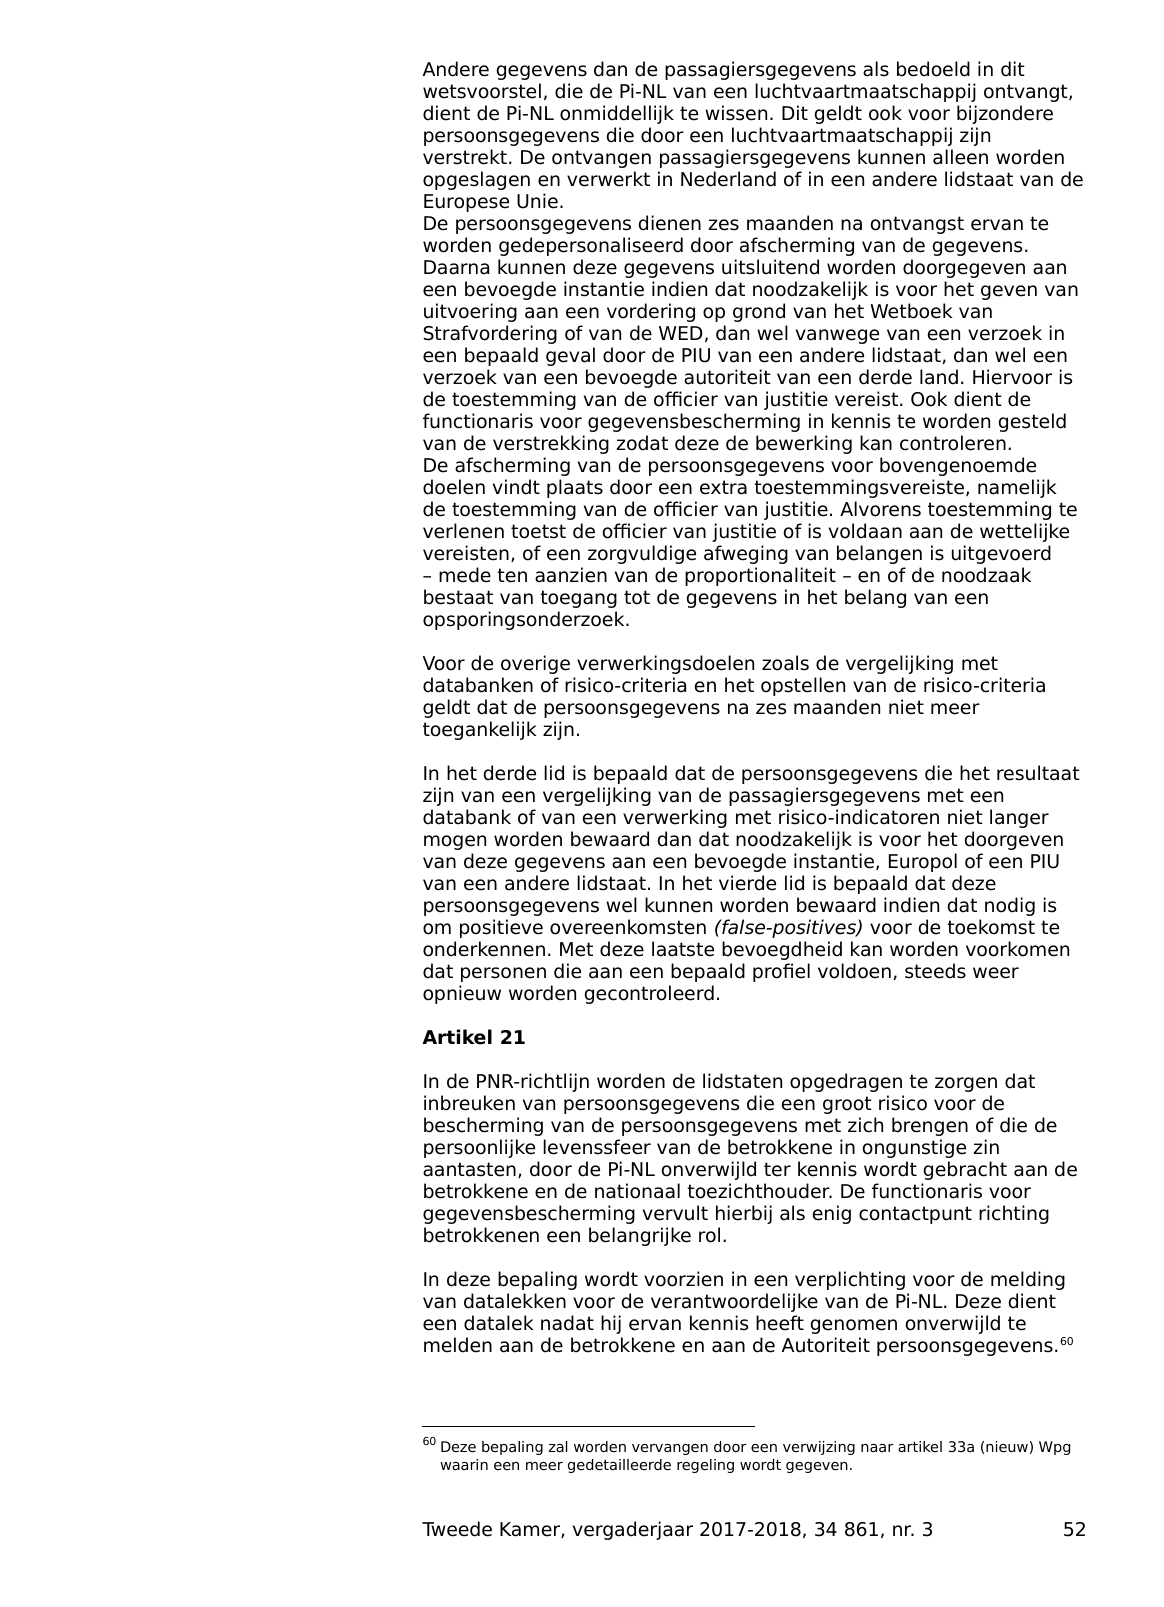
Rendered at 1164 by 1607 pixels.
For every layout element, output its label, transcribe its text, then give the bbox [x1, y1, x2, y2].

subtitle Artikel 21 [422, 1027, 1087, 1049]
text In deze bepaling wordt voorzien in een verplichting voor de melding van datalekken voor de verantwoordelijke van de Pi-NL. Deze dient een datalek nadat hij ervan kennis heeft genomen onverwijld te melden aan de betrokkene en aan de Autoriteit persoonsgegevens. [422, 1269, 1087, 1357]
text Voor de overige verwerkingsdoelen zoals de vergelijking met databanken of risico-criteria en het opstellen van de risico-criteria geldt dat de persoonsgegevens na zes maanden niet meer toegankelijk zijn. [422, 653, 1087, 741]
text Andere gegevens dan de passagiersgegevens als bedoeld in dit wetsvoorstel, die de Pi-NL van een luchtvaartmaatschappij ontvangt, dient de Pi-NL onmiddellijk te wissen. Dit geldt ook voor bijzondere persoonsgegevens die door een luchtvaartmaatschappij zijn verstrekt. De ontvangen passagiersgegevens kunnen alleen worden opgeslagen en verwerkt in Nederland of in een andere lidstaat van de Europese Unie. [422, 59, 1087, 213]
text In het derde lid is bepaald dat de persoonsgegevens die het resultaat zijn van een vergelijking van de passagiersgegevens met een databank of van een verwerking met risico-indicatoren niet langer mogen worden bewaard dan dat noodzakelijk is voor het doorgeven van deze gegevens aan een bevoegde instantie, Europol of een PIU van een andere lidstaat. In het vierde lid is bepaald dat deze persoonsgegevens wel kunnen worden bewaard indien dat nodig is om positieve overeenkomsten (false-positives) voor de toekomst te onderkennen. Met deze laatste bevoegdheid kan worden voorkomen dat personen die aan een bepaald profiel voldoen, steeds weer opnieuw worden gecontroleerd. [422, 763, 1087, 1004]
text De afscherming van de persoonsgegevens voor bovengenoemde doelen vindt plaats door een extra toestemmingsvereiste, namelijk de toestemming van de officier van justitie. Alvorens toestemming te verlenen toetst de officier van justitie of is voldaan aan de wettelijke vereisten, of een zorgvuldige afweging van belangen is uitgevoerd – mede ten aanzien van de proportionaliteit – en of de noodzaak bestaat van toegang tot de gegevens in het belang van een opsporingsonderzoek. [422, 455, 1087, 631]
text In de PNR-richtlijn worden de lidstaten opgedragen te zorgen dat inbreuken van persoonsgegevens die een groot risico voor de bescherming van de persoonsgegevens met zich brengen of die de persoonlijke levenssfeer van de betrokkene in ongunstige zin aantasten, door de Pi-NL onverwijld ter kennis wordt gebracht aan de betrokkene en de nationaal toezichthouder. De functionaris voor gegevensbescherming vervult hierbij als enig contactpunt richting betrokkenen een belangrijke rol. [422, 1071, 1087, 1247]
text Deze bepaling zal worden vervangen door een verwijzing naar artikel 33a (nieuw) Wpg waarin een meer gedetailleerde regeling wordt gegeven. [422, 1435, 1087, 1474]
text De persoonsgegevens dienen zes maanden na ontvangst ervan te worden gedepersonaliseerd door afscherming van de gegevens. Daarna kunnen deze gegevens uitsluitend worden doorgegeven aan een bevoegde instantie indien dat noodzakelijk is voor het geven van uitvoering aan een vordering op grond van het Wetboek van Strafvordering of van de WED, dan wel vanwege van een verzoek in een bepaald geval door de PIU van een andere lidstaat, dan wel een verzoek van een bevoegde autoriteit van een derde land. Hiervoor is de toestemming van de officier van justitie vereist. Ook dient de functionaris voor gegevensbescherming in kennis te worden gesteld van de verstrekking zodat deze de bewerking kan controleren. [422, 213, 1087, 455]
